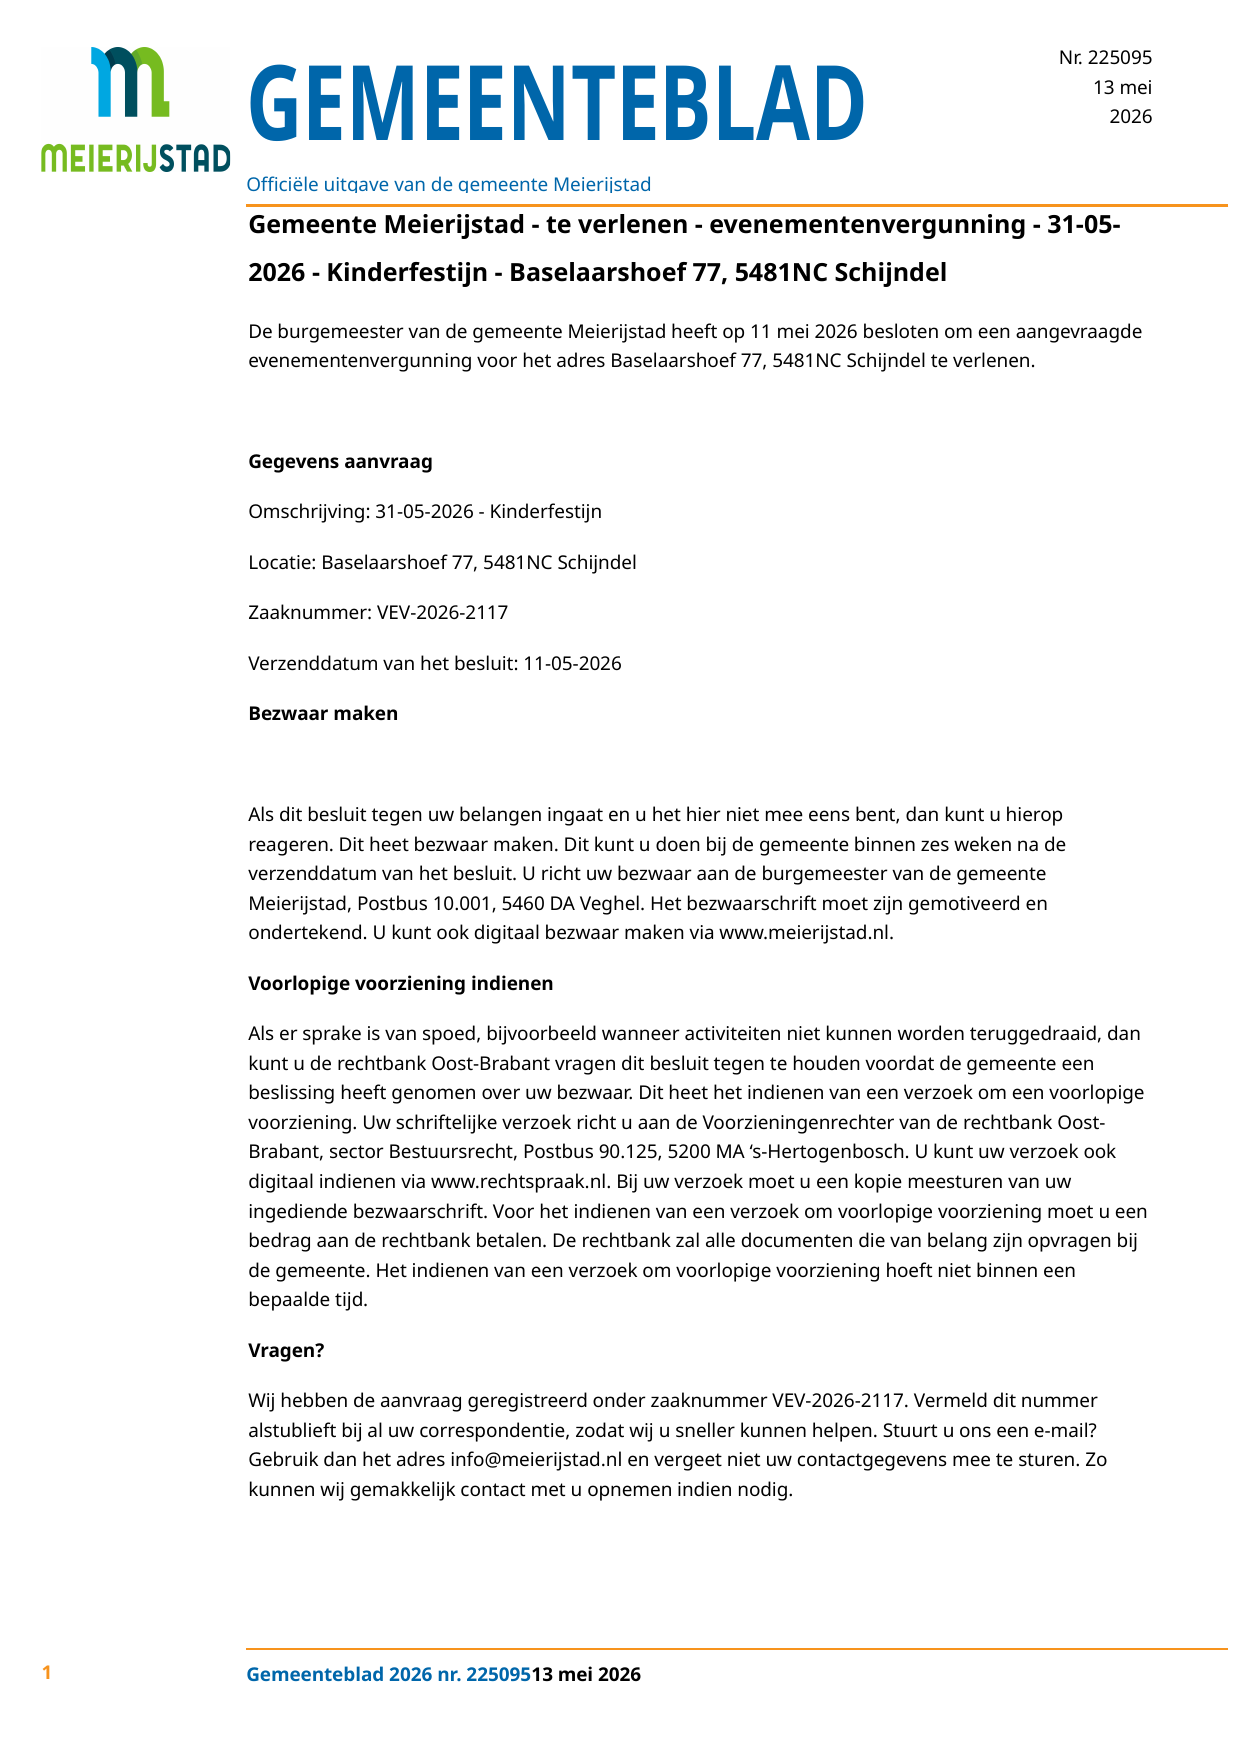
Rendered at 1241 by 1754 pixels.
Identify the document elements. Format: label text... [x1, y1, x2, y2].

picture [41, 47, 231, 172]
text Locatie: Baselaarshoef 77, 5481NC Schijndel [248, 549, 1152, 575]
text Vragen? [248, 1337, 1152, 1363]
text Zaaknummer: VEV-2026-2117 [248, 599, 1152, 625]
text Wij hebben de aanvraag geregistreerd onder zaaknummer VEV-2026-2117. Vermeld dit nummer alstublieft bij al uw correspondentie, zodat wij u sneller kunnen helpen. Stuurt u ons een e-mail? Gebruik dan het adres info@meierijstad.nl en vergeet niet uw contactgegevens mee te sturen. Zo kunnen wij gemakkelijk contact met u opnemen indien nodig. [248, 1387, 1152, 1502]
text Als er sprake is van spoed, bijvoorbeeld wanneer activiteiten niet kunnen worden teruggedraaid, dan kunt u de rechtbank Oost-Brabant vragen dit besluit tegen te houden voordat de gemeente een beslissing heeft genomen over uw bezwaar. Dit heet het indienen van een verzoek om een voorlopige voorziening. Uw schriftelijke verzoek richt u aan de Voorzieningenrechter van de rechtbank Oost-Brabant, sector Bestuursrecht, Postbus 90.125, 5200 MA ‘s-Hertogenbosch. U kunt uw verzoek ook digitaal indienen via www.rechtspraak.nl. Bij uw verzoek moet u een kopie meesturen van uw ingediende bezwaarschrift. Voor het indienen van een verzoek om voorlopige voorziening moet u een bedrag aan de rechtbank betalen. De rechtbank zal alle documenten die van belang zijn opvragen bij de gemeente. Het indienen van een verzoek om voorlopige voorziening hoeft niet binnen een bepaalde tijd. [248, 1020, 1152, 1312]
text Als dit besluit tegen uw belangen ingaat en u het hier niet mee eens bent, dan kunt u hierop reageren. Dit heet bezwaar maken. Dit kunt u doen bij de gemeente binnen zes weken na de verzenddatum van het besluit. U richt uw bezwaar aan de burgemeester van de gemeente Meierijstad, Postbus 10.001, 5460 DA Veghel. Het bezwaarschrift moet zijn gemotiveerd en ondertekend. U kunt ook digitaal bezwaar maken via www.meierijstad.nl. [248, 801, 1152, 945]
text Gemeente Meierijstad - te verlenen - evenementenvergunning - 31-05-2026 - Kinderfestijn - Baselaarshoef 77, 5481NC Schijndel [248, 207, 1152, 288]
text Bezwaar maken [248, 700, 1152, 726]
text Verzenddatum van het besluit: 11-05-2026 [248, 650, 1152, 676]
text De burgemeester van de gemeente Meierijstad heeft op 11 mei 2026 besloten om een aangevraagde evenementenvergunning voor het adres Baselaarshoef 77, 5481NC Schijndel te verlenen. [248, 318, 1152, 373]
text Voorlopige voorziening indienen [248, 970, 1152, 996]
text Omschrijving: 31-05-2026 - Kinderfestijn [248, 499, 1152, 524]
text Gegevens aanvraag [248, 448, 1152, 474]
